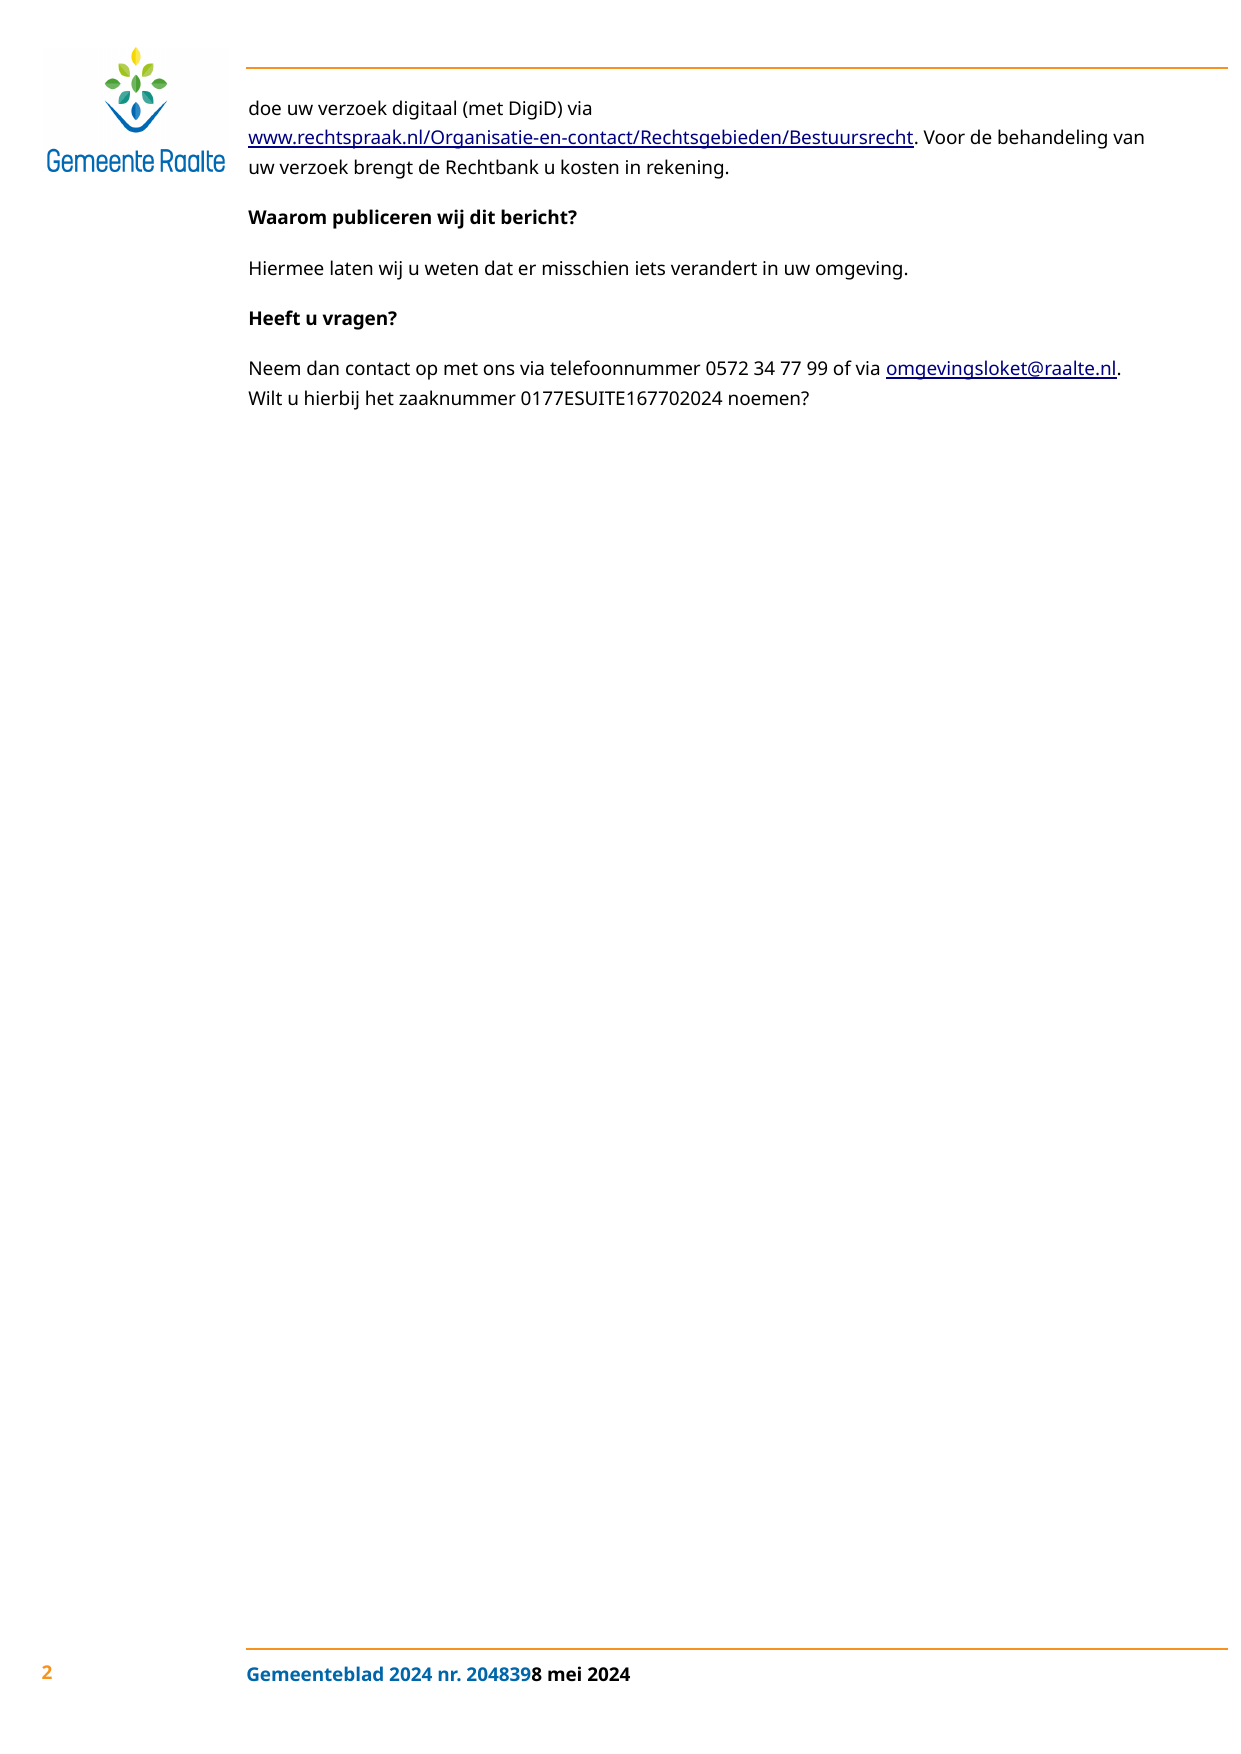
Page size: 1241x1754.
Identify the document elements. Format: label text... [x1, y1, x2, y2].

text Neem dan contact op met ons via telefoonnummer 0572 34 77 99 of via omgevingsloket@raalte.nl. Wilt u hierbij het zaaknummer 0177ESUITE167702024 noemen? [248, 356, 1152, 411]
text doe uw verzoek digitaal (met DigiD) via www.rechtspraak.nl/Organisatie-en-contact/Rechtsgebieden/Bestuursrecht. Voor de behandeling van uw verzoek brengt de Rechtbank u kosten in rekening. [248, 95, 1152, 180]
picture [41, 47, 231, 172]
text Hiermee laten wij u weten dat er misschien iets verandert in uw omgeving. [248, 255, 1152, 281]
text Waarom publiceren wij dit bericht? [248, 204, 1152, 230]
text Heeft u vragen? [248, 305, 1152, 331]
